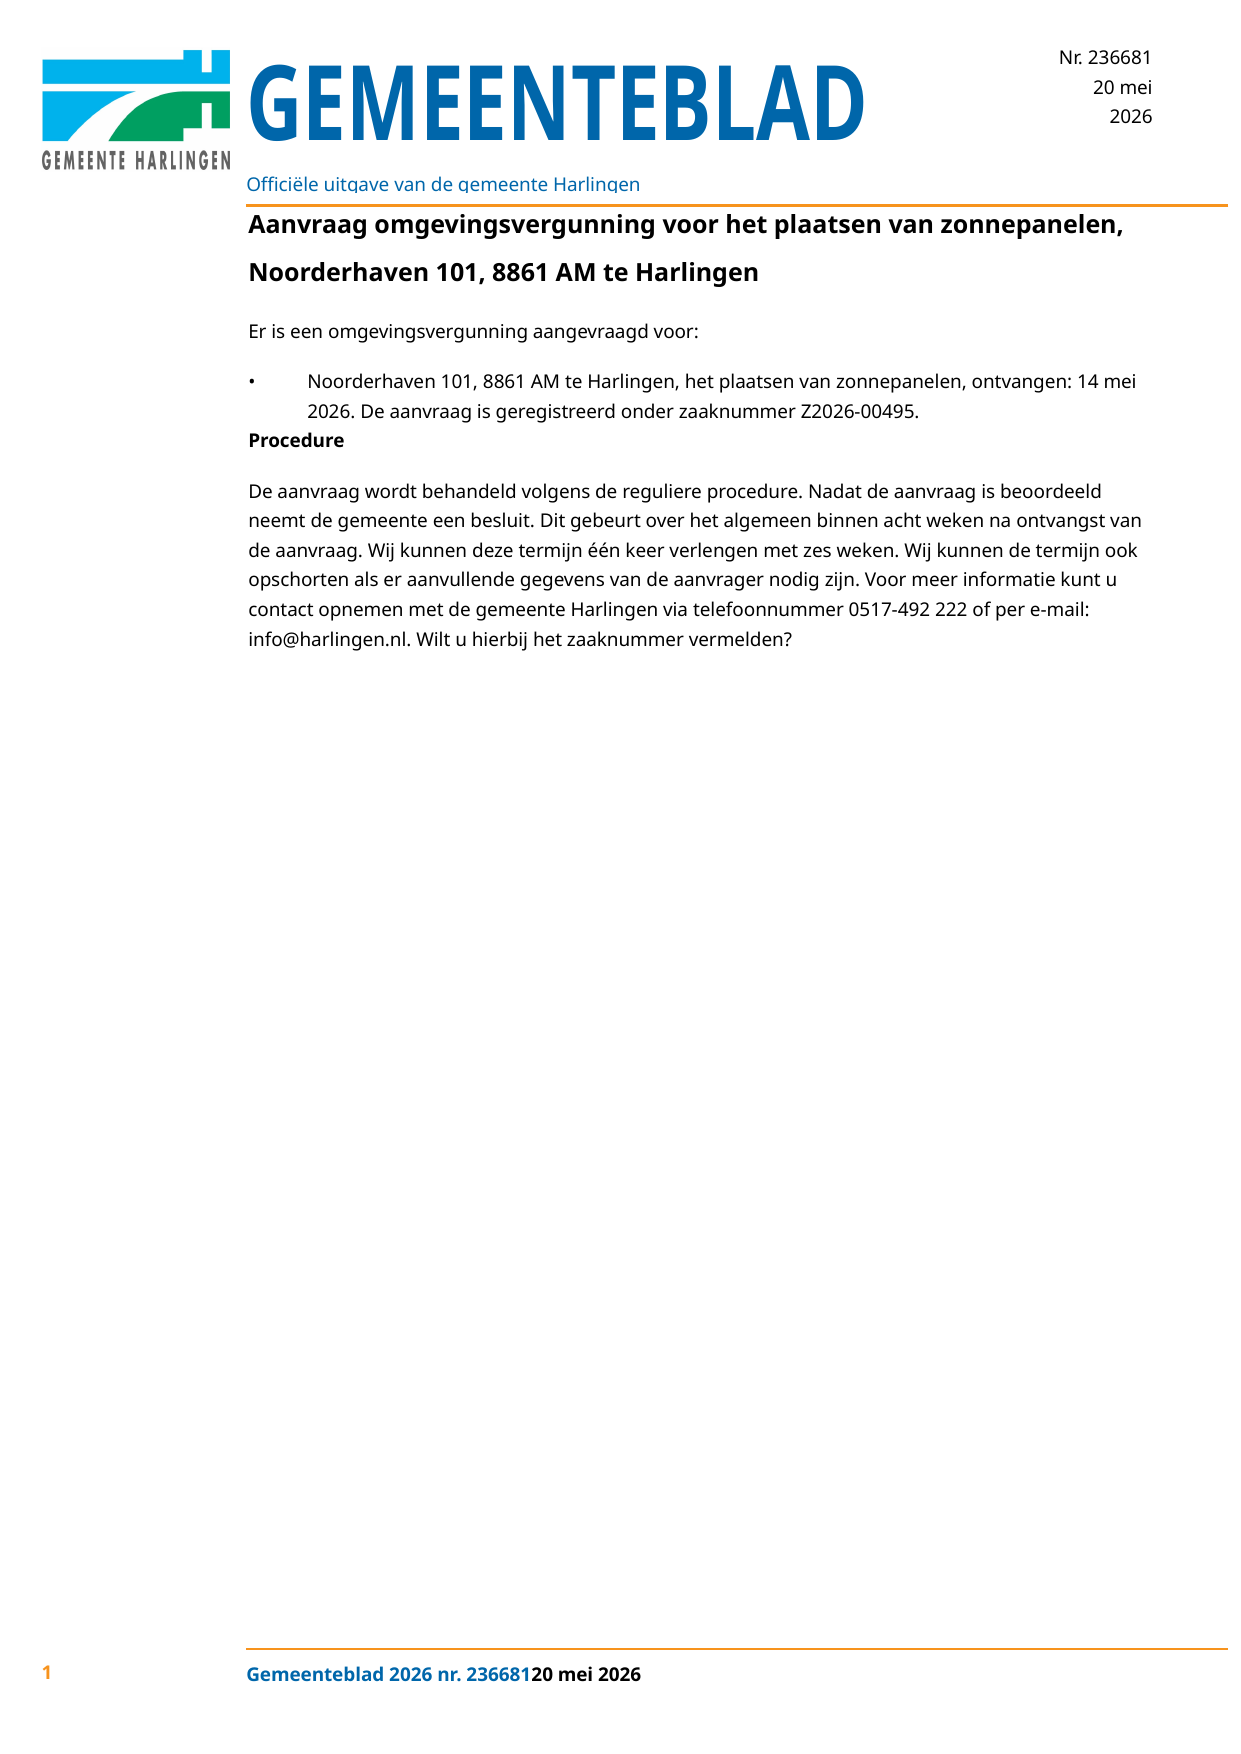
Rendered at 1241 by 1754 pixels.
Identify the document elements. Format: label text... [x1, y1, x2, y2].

text Aanvraag omgevingsvergunning voor het plaatsen van zonnepanelen, Noorderhaven 101, 8861 AM te Harlingen [248, 207, 1152, 288]
text De aanvraag wordt behandeld volgens de reguliere procedure. Nadat de aanvraag is beoordeeld neemt de gemeente een besluit. Dit gebeurt over het algemeen binnen acht weken na ontvangst van de aanvraag. Wij kunnen deze termijn één keer verlengen met zes weken. Wij kunnen de termijn ook opschorten als er aanvullende gegevens van de aanvrager nodig zijn. Voor meer informatie kunt u contact opnemen met de gemeente Harlingen via telefoonnummer 0517-492 222 of per e-mail: info@harlingen.nl. Wilt u hierbij het zaaknummer vermelden? [248, 478, 1152, 652]
list Noorderhaven 101, 8861 AM te Harlingen, het plaatsen van zonnepanelen, ontvangen: 14 mei 2026. De aanvraag is geregistreerd onder zaaknummer Z2026-00495. [248, 368, 1152, 424]
picture [41, 47, 231, 172]
text Procedure [248, 427, 1152, 453]
text Er is een omgevingsvergunning aangevraagd voor: [248, 318, 1152, 344]
